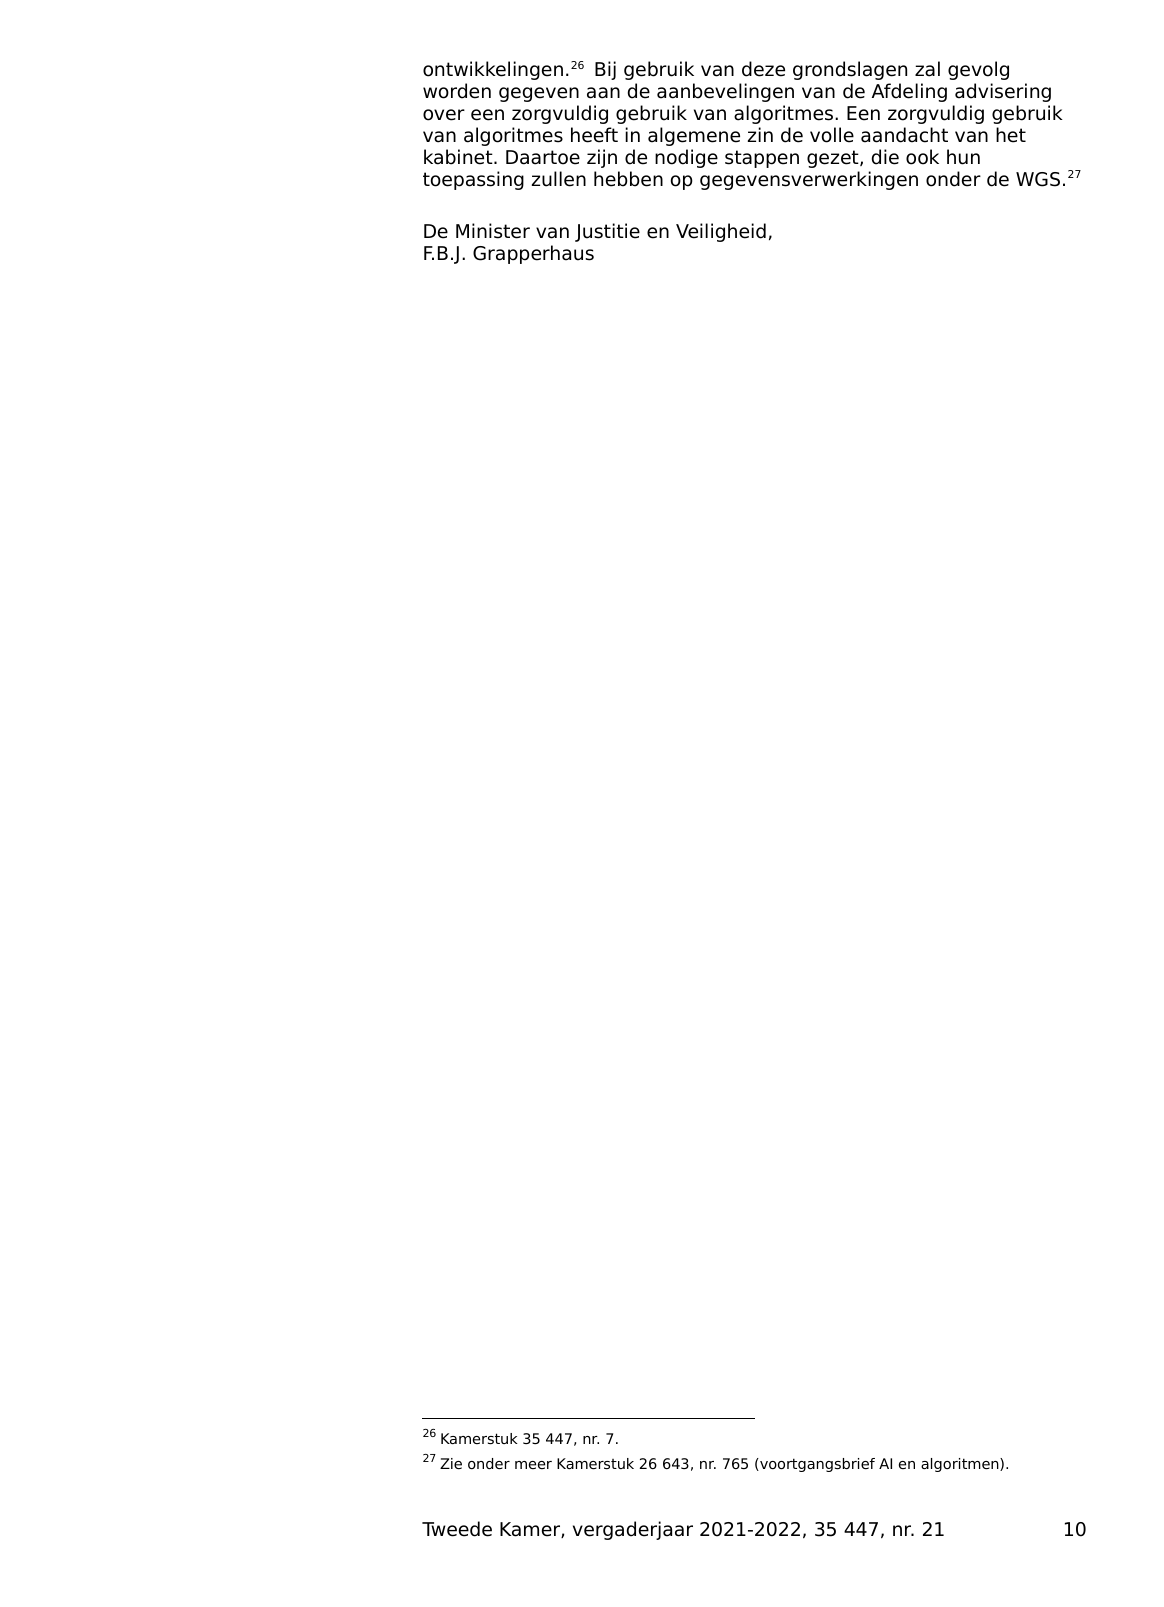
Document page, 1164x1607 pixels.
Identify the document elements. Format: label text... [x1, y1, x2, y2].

text Zie onder meer Kamerstuk 26 643, nr. 765 (voortgangsbrief AI en algoritmen). [422, 1452, 1087, 1474]
text De Minister van Justitie en Veiligheid, F.B.J. Grapperhaus [422, 221, 1087, 265]
text Kamerstuk 35 447, nr. 7. [422, 1427, 1087, 1449]
text ontwikkelingen. Bij gebruik van deze grondslagen zal gevolg worden gegeven aan de aanbevelingen van de Afdeling advisering over een zorgvuldig gebruik van algoritmes. Een zorgvuldig gebruik van algoritmes heeft in algemene zin de volle aandacht van het kabinet. Daartoe zijn de nodige stappen gezet, die ook hun toepassing zullen hebben op gegevensverwerkingen onder de WGS. [422, 59, 1087, 191]
